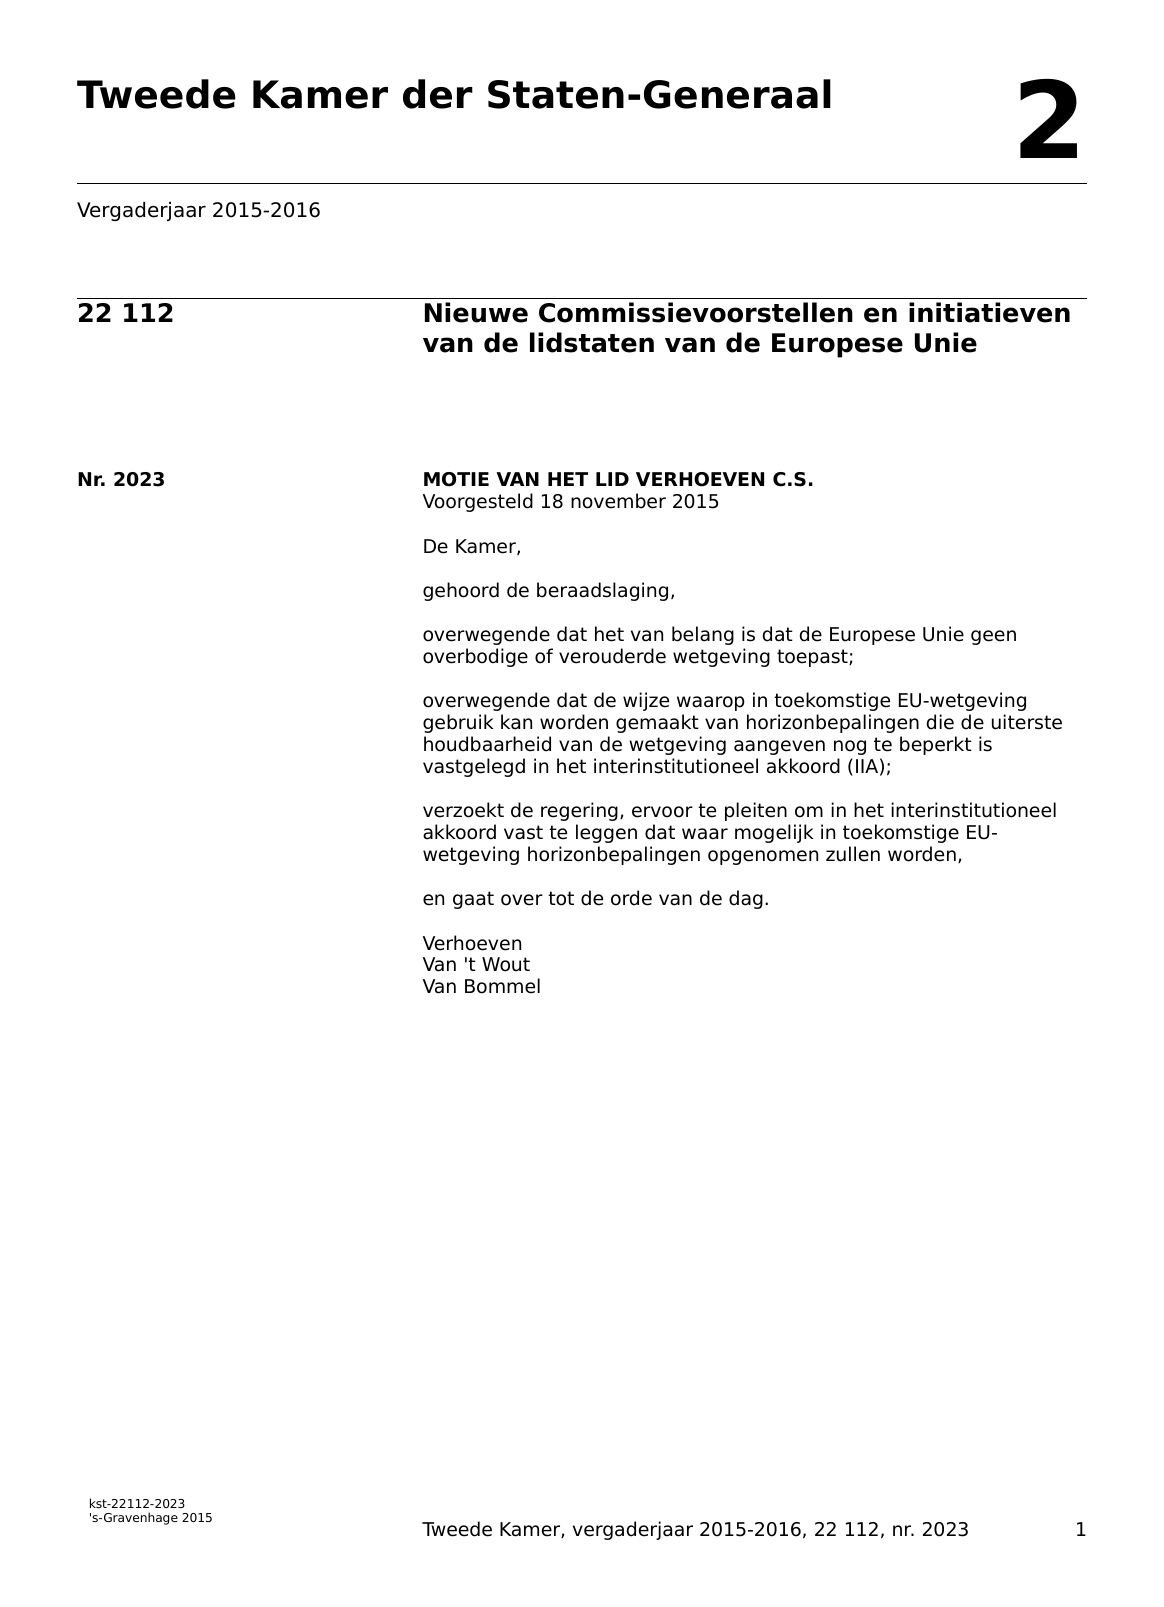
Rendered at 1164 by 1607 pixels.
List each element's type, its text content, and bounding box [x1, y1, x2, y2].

text Voorgesteld 18 november 2015 [422, 491, 1087, 513]
table_header 2 [886, 59, 1087, 183]
subtitle 22 112 Nieuwe Commissievoorstellen en initiatieven van de lidstaten van de Europese Unie [77, 299, 1087, 358]
text Van Bommel [422, 976, 1087, 998]
text gehoord de beraadslaging, [422, 580, 1087, 602]
text De Kamer, [422, 536, 1087, 557]
text overwegende dat het van belang is dat de Europese Unie geen overbodige of verouderde wetgeving toepast; [422, 624, 1087, 668]
text en gaat over tot de orde van de dag. [422, 888, 1087, 910]
text kst-22112-2023 [88, 1497, 323, 1511]
text overwegende dat de wijze waarop in toekomstige EU-wetgeving gebruik kan worden gemaakt van horizonbepalingen die de uiterste houdbaarheid van de wetgeving aangeven nog te beperkt is vastgelegd in het interinstitutioneel akkoord (IIA); [422, 690, 1087, 778]
text Verhoeven [422, 932, 1087, 954]
subtitle Nr. 2023 MOTIE VAN HET LID VERHOEVEN C.S. [77, 469, 1087, 491]
text Van 't Wout [422, 954, 1087, 976]
text verzoekt de regering, ervoor te pleiten om in het interinstitutioneel akkoord vast te leggen dat waar mogelijk in toekomstige EU-wetgeving horizonbepalingen opgenomen zullen worden, [422, 800, 1087, 866]
table_cell Vergaderjaar 2015-2016 [77, 184, 1087, 298]
text 's-Gravenhage 2015 [88, 1511, 323, 1525]
table_header Tweede Kamer der Staten-Generaal [77, 59, 886, 183]
